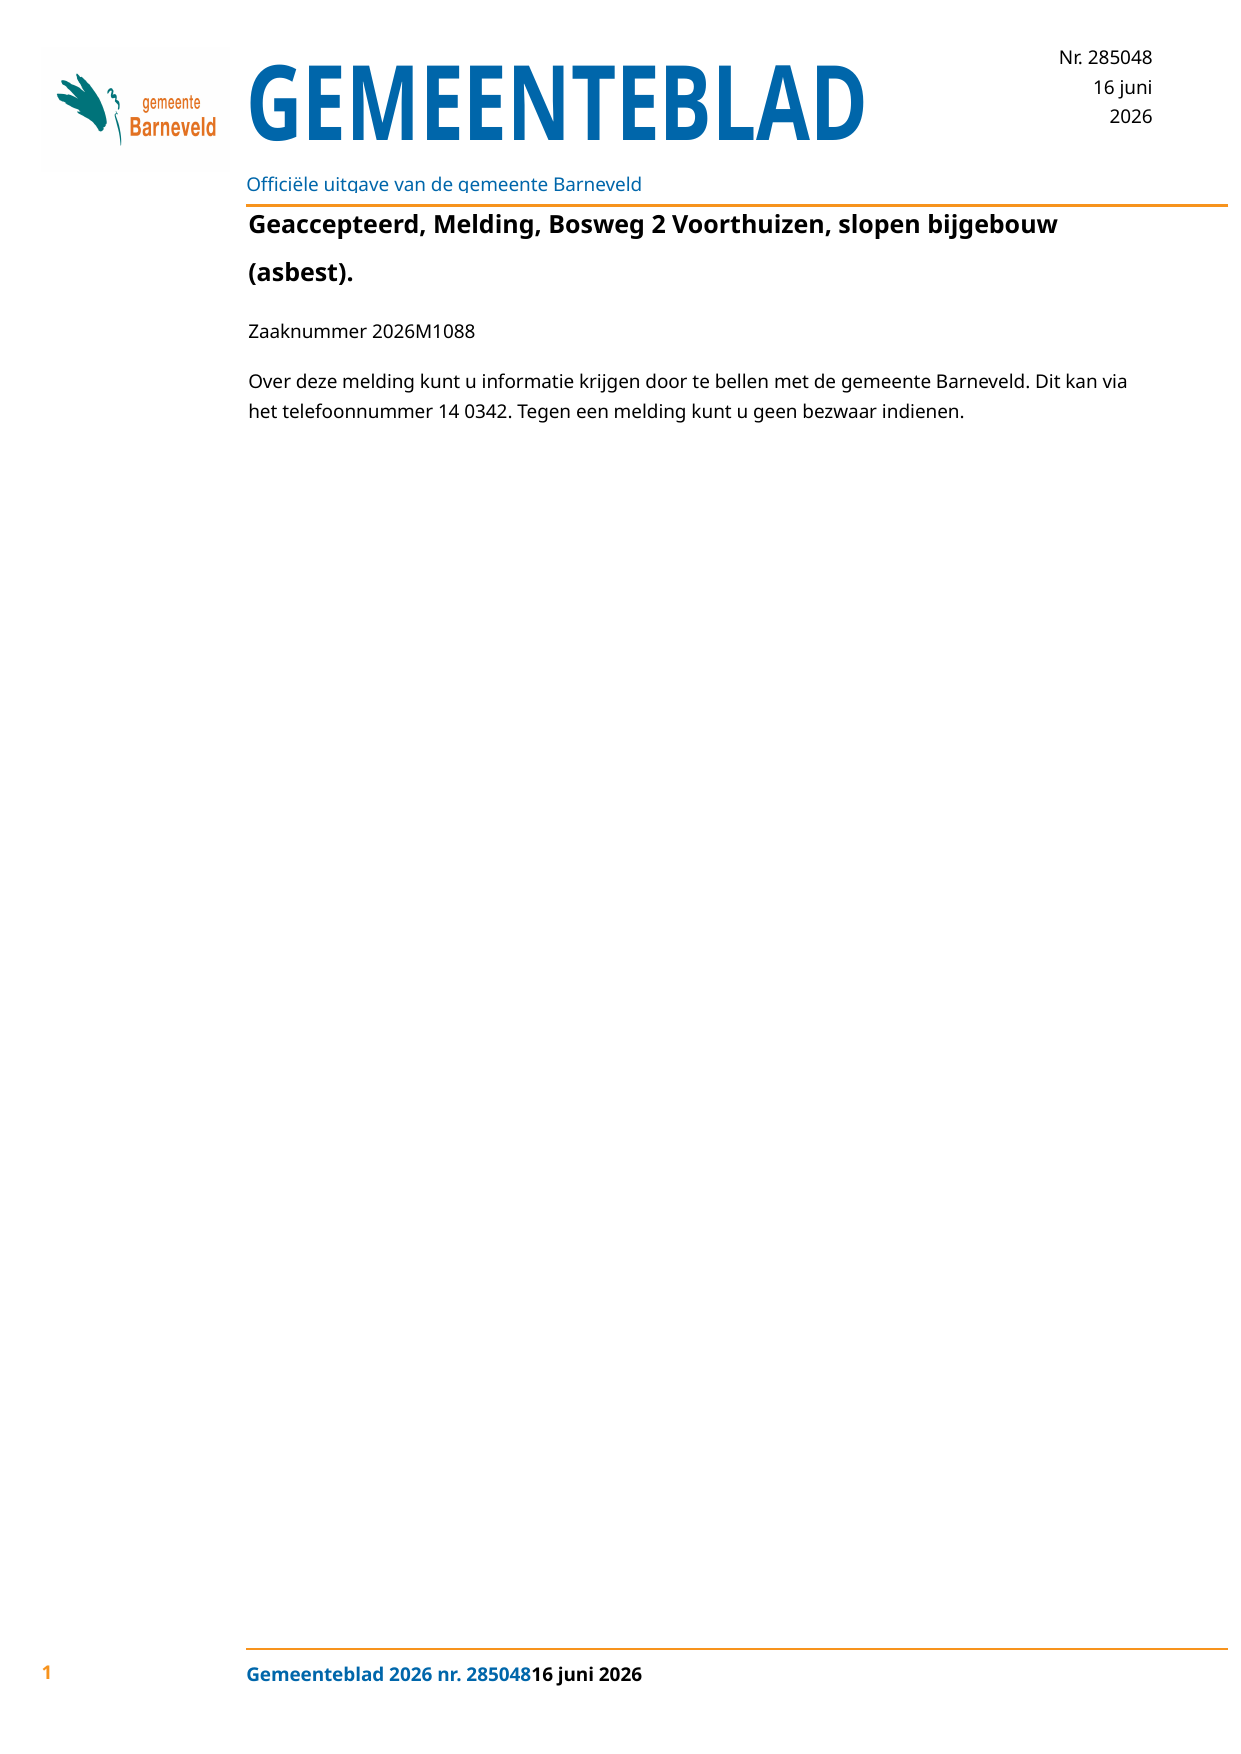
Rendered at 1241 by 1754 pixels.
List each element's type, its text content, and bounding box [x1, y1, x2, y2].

picture [41, 47, 231, 172]
text Geaccepteerd, Melding, Bosweg 2 Voorthuizen, slopen bijgebouw (asbest). [248, 207, 1152, 288]
text Zaaknummer 2026M1088 [248, 318, 1152, 344]
text Over deze melding kunt u informatie krijgen door te bellen met de gemeente Barneveld. Dit kan via het telefoonnummer 14 0342. Tegen een melding kunt u geen bezwaar indienen. [248, 368, 1152, 424]
